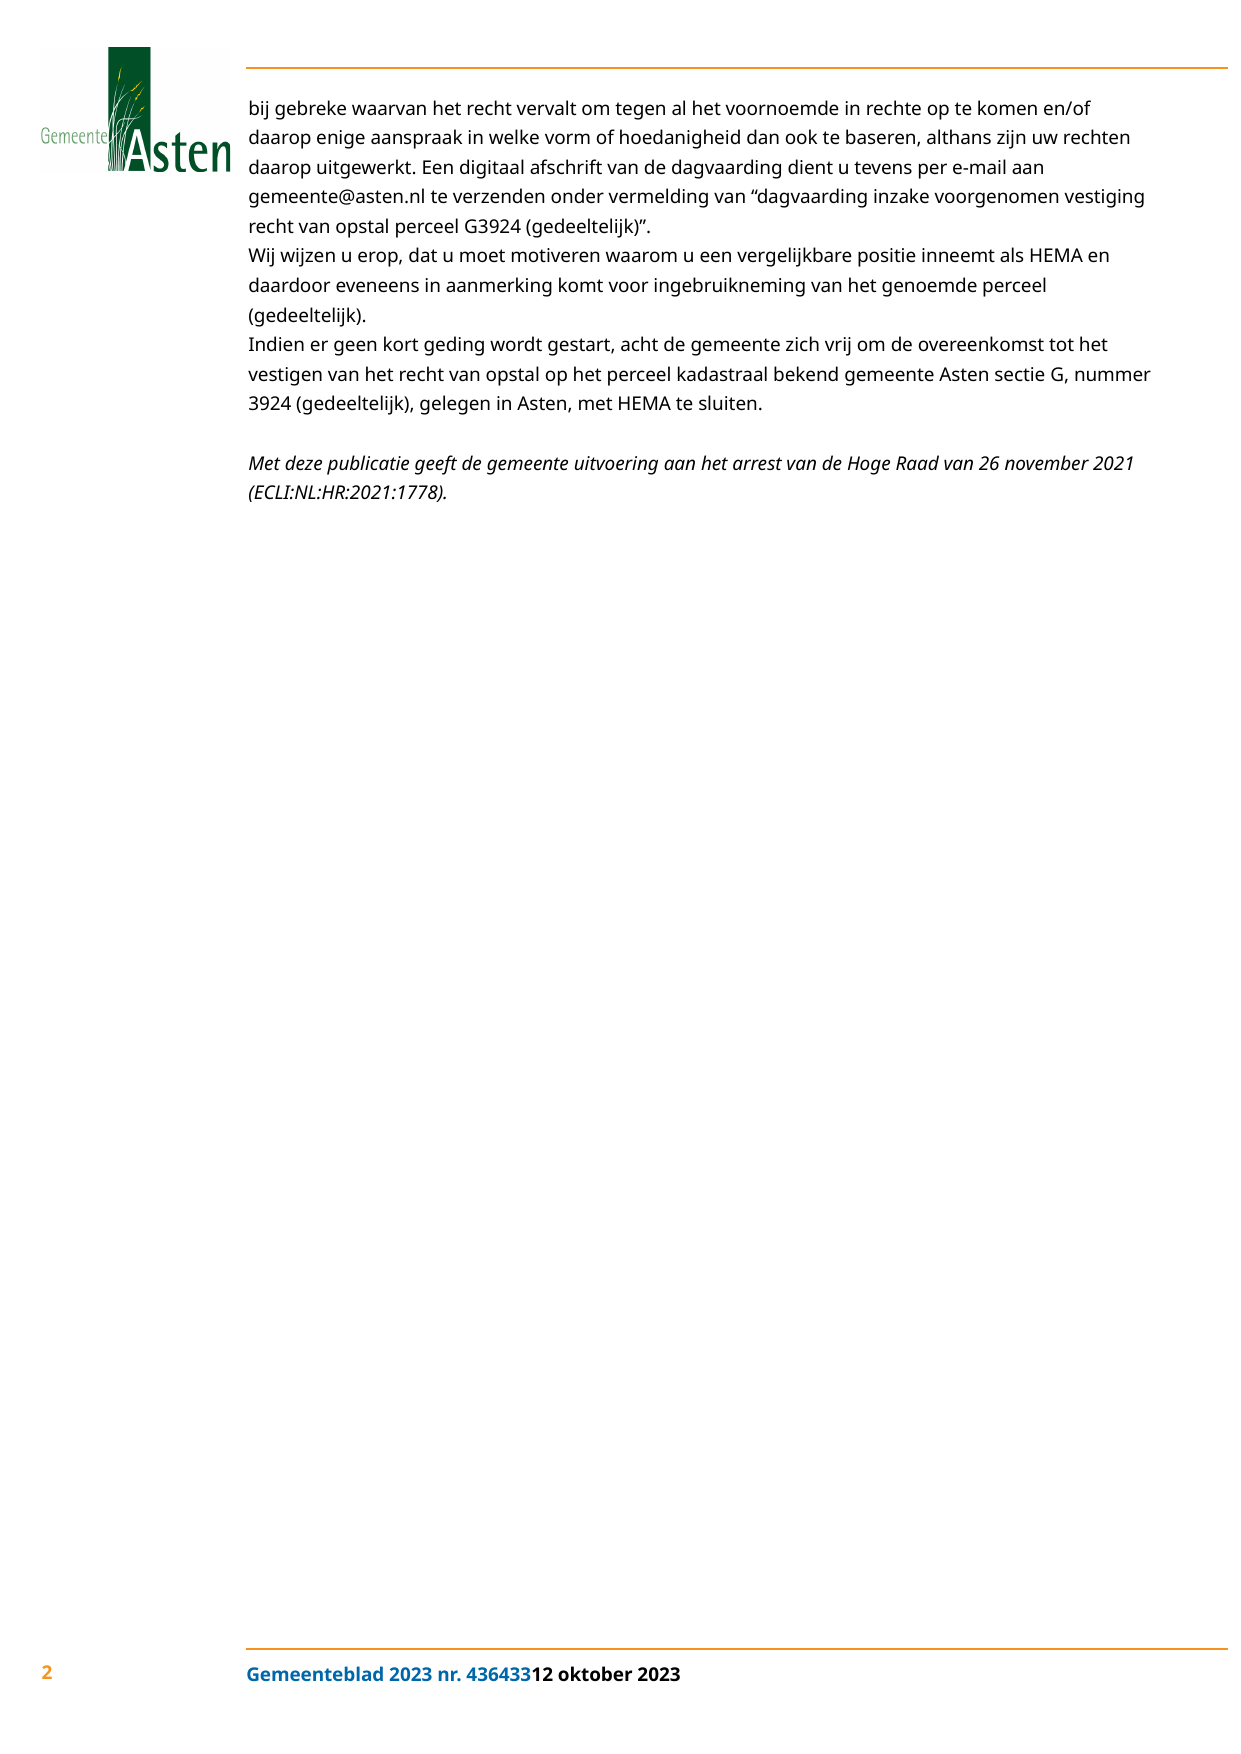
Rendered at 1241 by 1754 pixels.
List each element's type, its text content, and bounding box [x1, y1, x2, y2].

text Met deze publicatie geeft de gemeente uitvoering aan het arrest van de Hoge Raad van 26 november 2021 (ECLI:NL:HR:2021:1778). [248, 450, 1152, 505]
text bij gebreke waarvan het recht vervalt om tegen al het voornoemde in rechte op te komen en/of daarop enige aanspraak in welke vorm of hoedanigheid dan ook te baseren, althans zijn uw rechten daarop uitgewerkt. Een digitaal afschrift van de dagvaarding dient u tevens per e-mail aan gemeente@asten.nl te verzenden onder vermelding van “dagvaarding inzake voorgenomen vestiging recht van opstal perceel G3924 (gedeeltelijk)”. [248, 95, 1152, 239]
text Indien er geen kort geding wordt gestart, acht de gemeente zich vrij om de overeenkomst tot het vestigen van het recht van opstal op het perceel kadastraal bekend gemeente Asten sectie G, nummer 3924 (gedeeltelijk), gelegen in Asten, met HEMA te sluiten. [248, 331, 1152, 416]
picture [41, 47, 231, 172]
text Wij wijzen u erop, dat u moet motiveren waarom u een vergelijkbare positie inneemt als HEMA en daardoor eveneens in aanmerking komt voor ingebruikneming van het genoemde perceel (gedeeltelijk). [248, 243, 1152, 328]
